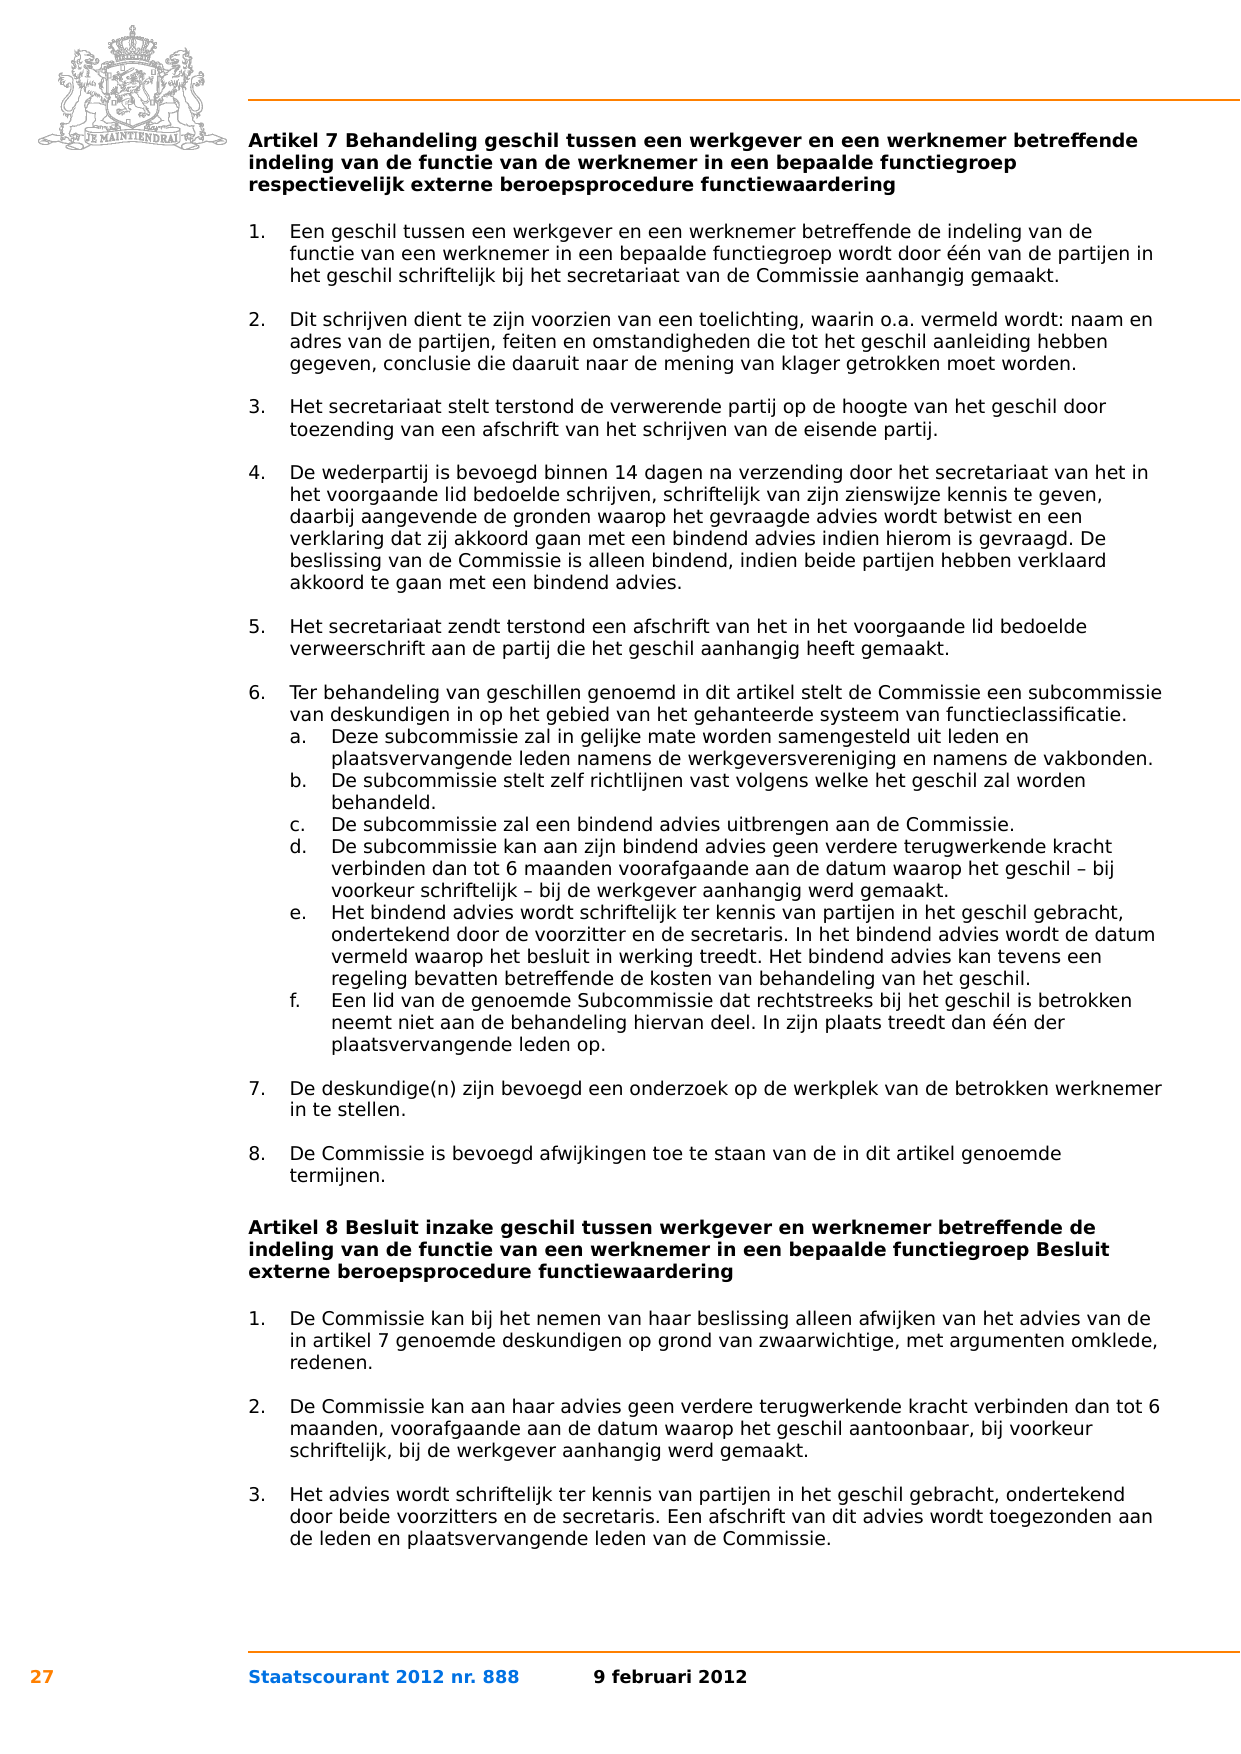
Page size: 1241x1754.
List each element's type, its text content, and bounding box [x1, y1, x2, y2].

text c. De subcommissie zal een bindend advies uitbrengen aan de Commissie. [289, 814, 1163, 836]
text 6. Ter behandeling van geschillen genoemd in dit artikel stelt de Commissie een subcommissie van deskundigen in op het gebied van het gehanteerde systeem van functieclassificatie. [248, 682, 1163, 726]
text 3. Het secretariaat stelt terstond de verwerende partij op de hoogte van het geschil door toezending van een afschrift van het schrijven van de eisende partij. [248, 396, 1163, 440]
text 2. Dit schrijven dient te zijn voorzien van een toelichting, waarin o.a. vermeld wordt: naam en adres van de partijen, feiten en omstandigheden die tot het geschil aanleiding hebben gegeven, conclusie die daaruit naar de mening van klager getrokken moet worden. [248, 309, 1163, 374]
text 7. De deskundige(n) zijn bevoegd een onderzoek op de werkplek van de betrokken werknemer in te stellen. [248, 1077, 1163, 1121]
picture [38, 25, 227, 150]
text a. Deze subcommissie zal in gelijke mate worden samengesteld uit leden en plaatsvervangende leden namens de werkgeversvereniging en namens de vakbonden. [289, 726, 1163, 770]
text b. De subcommissie stelt zelf richtlijnen vast volgens welke het geschil zal worden behandeld. [289, 770, 1163, 814]
text 8. De Commissie is bevoegd afwijkingen toe te staan van de in dit artikel genoemde termijnen. [248, 1143, 1163, 1187]
text f. Een lid van de genoemde Subcommissie dat rechtstreeks bij het geschil is betrokken neemt niet aan de behandeling hiervan deel. In zijn plaats treedt dan één der plaatsvervangende leden op. [289, 989, 1163, 1056]
text e. Het bindend advies wordt schriftelijk ter kennis van partijen in het geschil gebracht, ondertekend door de voorzitter en de secretaris. In het bindend advies wordt de datum vermeld waarop het besluit in werking treedt. Het bindend advies kan tevens een regeling bevatten betreffende de kosten van behandeling van het geschil. [289, 902, 1163, 989]
text 1. Een geschil tussen een werkgever en een werknemer betreffende de indeling van de functie van een werknemer in een bepaalde functiegroep wordt door één van de partijen in het geschil schriftelijk bij het secretariaat van de Commissie aanhangig gemaakt. [248, 221, 1163, 287]
text 4. De wederpartij is bevoegd binnen 14 dagen na verzending door het secretariaat van het in het voorgaande lid bedoelde schrijven, schriftelijk van zijn zienswijze kennis te geven, daarbij aangevende de gronden waarop het gevraagde advies wordt betwist en een verklaring dat zij akkoord gaan met een bindend advies indien hierom is gevraagd. De beslissing van de Commissie is alleen bindend, indien beide partijen hebben verklaard akkoord te gaan met een bindend advies. [248, 462, 1163, 594]
text 3. Het advies wordt schriftelijk ter kennis van partijen in het geschil gebracht, ondertekend door beide voorzitters en de secretaris. Een afschrift van dit advies wordt toegezonden aan de leden en plaatsvervangende leden van de Commissie. [248, 1484, 1163, 1550]
text 1. De Commissie kan bij het nemen van haar beslissing alleen afwijken van het advies van de in artikel 7 genoemde deskundigen op grond van zwaarwichtige, met argumenten omklede, redenen. [248, 1308, 1163, 1374]
subtitle Artikel 7 Behandeling geschil tussen een werkgever en een werknemer betreffende indeling van de functie van de werknemer in een bepaalde functiegroep respectievelijk externe beroepsprocedure functiewaardering [248, 130, 1163, 196]
text 5. Het secretariaat zendt terstond een afschrift van het in het voorgaande lid bedoelde verweerschrift aan de partij die het geschil aanhangig heeft gemaakt. [248, 616, 1163, 660]
subtitle Artikel 8 Besluit inzake geschil tussen werkgever en werknemer betreffende de indeling van de functie van een werknemer in een bepaalde functiegroep Besluit externe beroepsprocedure functiewaardering [248, 1217, 1163, 1283]
text 2. De Commissie kan aan haar advies geen verdere terugwerkende kracht verbinden dan tot 6 maanden, voorafgaande aan de datum waarop het geschil aantoonbaar, bij voorkeur schriftelijk, bij de werkgever aanhangig werd gemaakt. [248, 1396, 1163, 1462]
text d. De subcommissie kan aan zijn bindend advies geen verdere terugwerkende kracht verbinden dan tot 6 maanden voorafgaande aan de datum waarop het geschil – bij voorkeur schriftelijk – bij de werkgever aanhangig werd gemaakt. [289, 836, 1163, 902]
